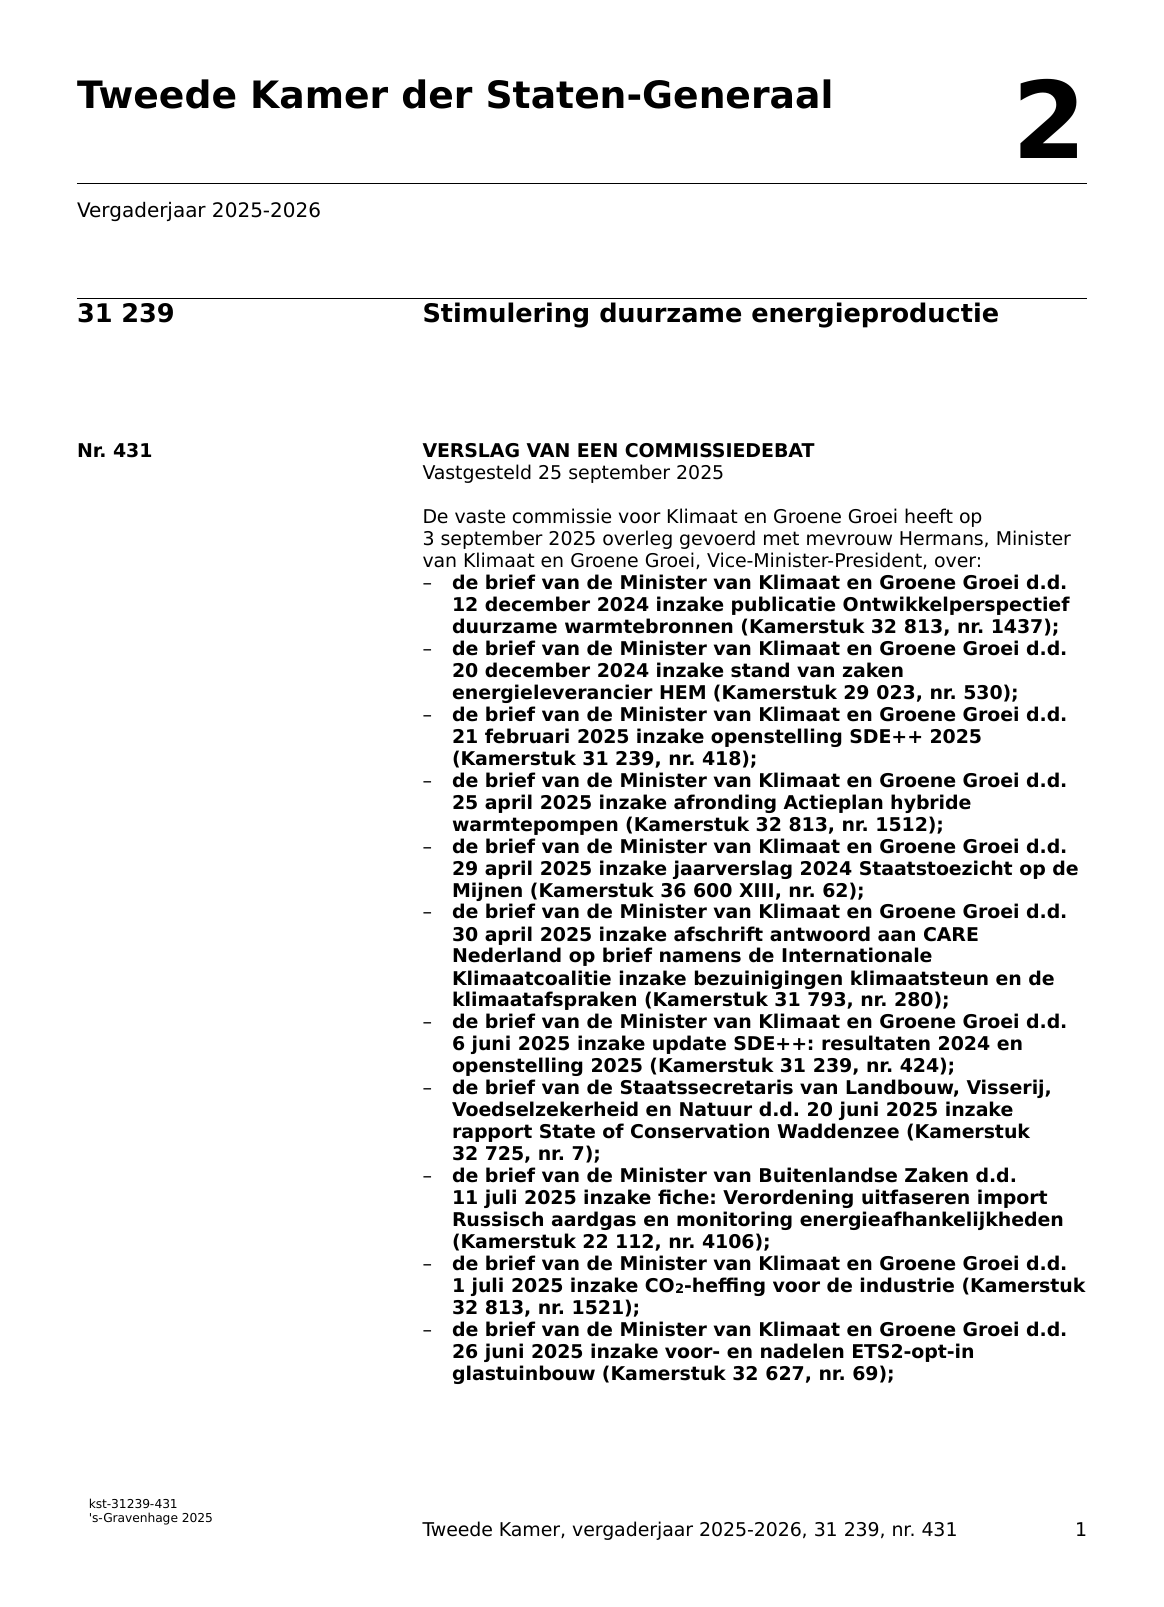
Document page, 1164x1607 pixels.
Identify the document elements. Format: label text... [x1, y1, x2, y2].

text – de brief van de Minister van Buitenlandse Zaken d.d. 11 juli 2025 inzake fiche: Verordening uitfaseren import Russisch aardgas en monitoring energieafhankelijkheden (Kamerstuk 22 112, nr. 4106); [422, 1165, 1087, 1253]
subtitle 31 239 Stimulering duurzame energieproductie [77, 299, 1087, 329]
text – de brief van de Minister van Klimaat en Groene Groei d.d. 25 april 2025 inzake afronding Actieplan hybride warmtepompen (Kamerstuk 32 813, nr. 1512); [422, 769, 1087, 836]
table_cell Vergaderjaar 2025-2026 [77, 184, 1087, 298]
text De vaste commissie voor Klimaat en Groene Groei heeft op 3 september 2025 overleg gevoerd met mevrouw Hermans, Minister van Klimaat en Groene Groei, Vice-Minister-President, over: [422, 506, 1087, 572]
text – de brief van de Staatssecretaris van Landbouw, Visserij, Voedselzekerheid en Natuur d.d. 20 juni 2025 inzake rapport State of Conservation Waddenzee (Kamerstuk 32 725, nr. 7); [422, 1077, 1087, 1165]
text 's-Gravenhage 2025 [88, 1511, 323, 1525]
text Vastgesteld 25 september 2025 [422, 462, 1087, 484]
text – de brief van de Minister van Klimaat en Groene Groei d.d. 6 juni 2025 inzake update SDE++: resultaten 2024 en openstelling 2025 (Kamerstuk 31 239, nr. 424); [422, 1011, 1087, 1077]
text – de brief van de Minister van Klimaat en Groene Groei d.d. 1 juli 2025 inzake CO2-heffing voor de industrie (Kamerstuk 32 813, nr. 1521); [422, 1253, 1087, 1319]
table_header 2 [886, 59, 1087, 183]
text – de brief van de Minister van Klimaat en Groene Groei d.d. 20 december 2024 inzake stand van zaken energieleverancier HEM (Kamerstuk 29 023, nr. 530); [422, 638, 1087, 704]
text – de brief van de Minister van Klimaat en Groene Groei d.d. 21 februari 2025 inzake openstelling SDE++ 2025 (Kamerstuk 31 239, nr. 418); [422, 704, 1087, 769]
text – de brief van de Minister van Klimaat en Groene Groei d.d. 29 april 2025 inzake jaarverslag 2024 Staatstoezicht op de Mijnen (Kamerstuk 36 600 XIII, nr. 62); [422, 836, 1087, 901]
text – de brief van de Minister van Klimaat en Groene Groei d.d. 26 juni 2025 inzake voor- en nadelen ETS2-opt-in glastuinbouw (Kamerstuk 32 627, nr. 69); [422, 1319, 1087, 1385]
subtitle Nr. 431 VERSLAG VAN EEN COMMISSIEDEBAT [77, 440, 1087, 462]
text – de brief van de Minister van Klimaat en Groene Groei d.d. 12 december 2024 inzake publicatie Ontwikkelperspectief duurzame warmtebronnen (Kamerstuk 32 813, nr. 1437); [422, 572, 1087, 638]
table_header Tweede Kamer der Staten-Generaal [77, 59, 886, 183]
text kst-31239-431 [88, 1497, 323, 1511]
text – de brief van de Minister van Klimaat en Groene Groei d.d. 30 april 2025 inzake afschrift antwoord aan CARE Nederland op brief namens de Internationale Klimaatcoalitie inzake bezuinigingen klimaatsteun en de klimaatafspraken (Kamerstuk 31 793, nr. 280); [422, 901, 1087, 1011]
